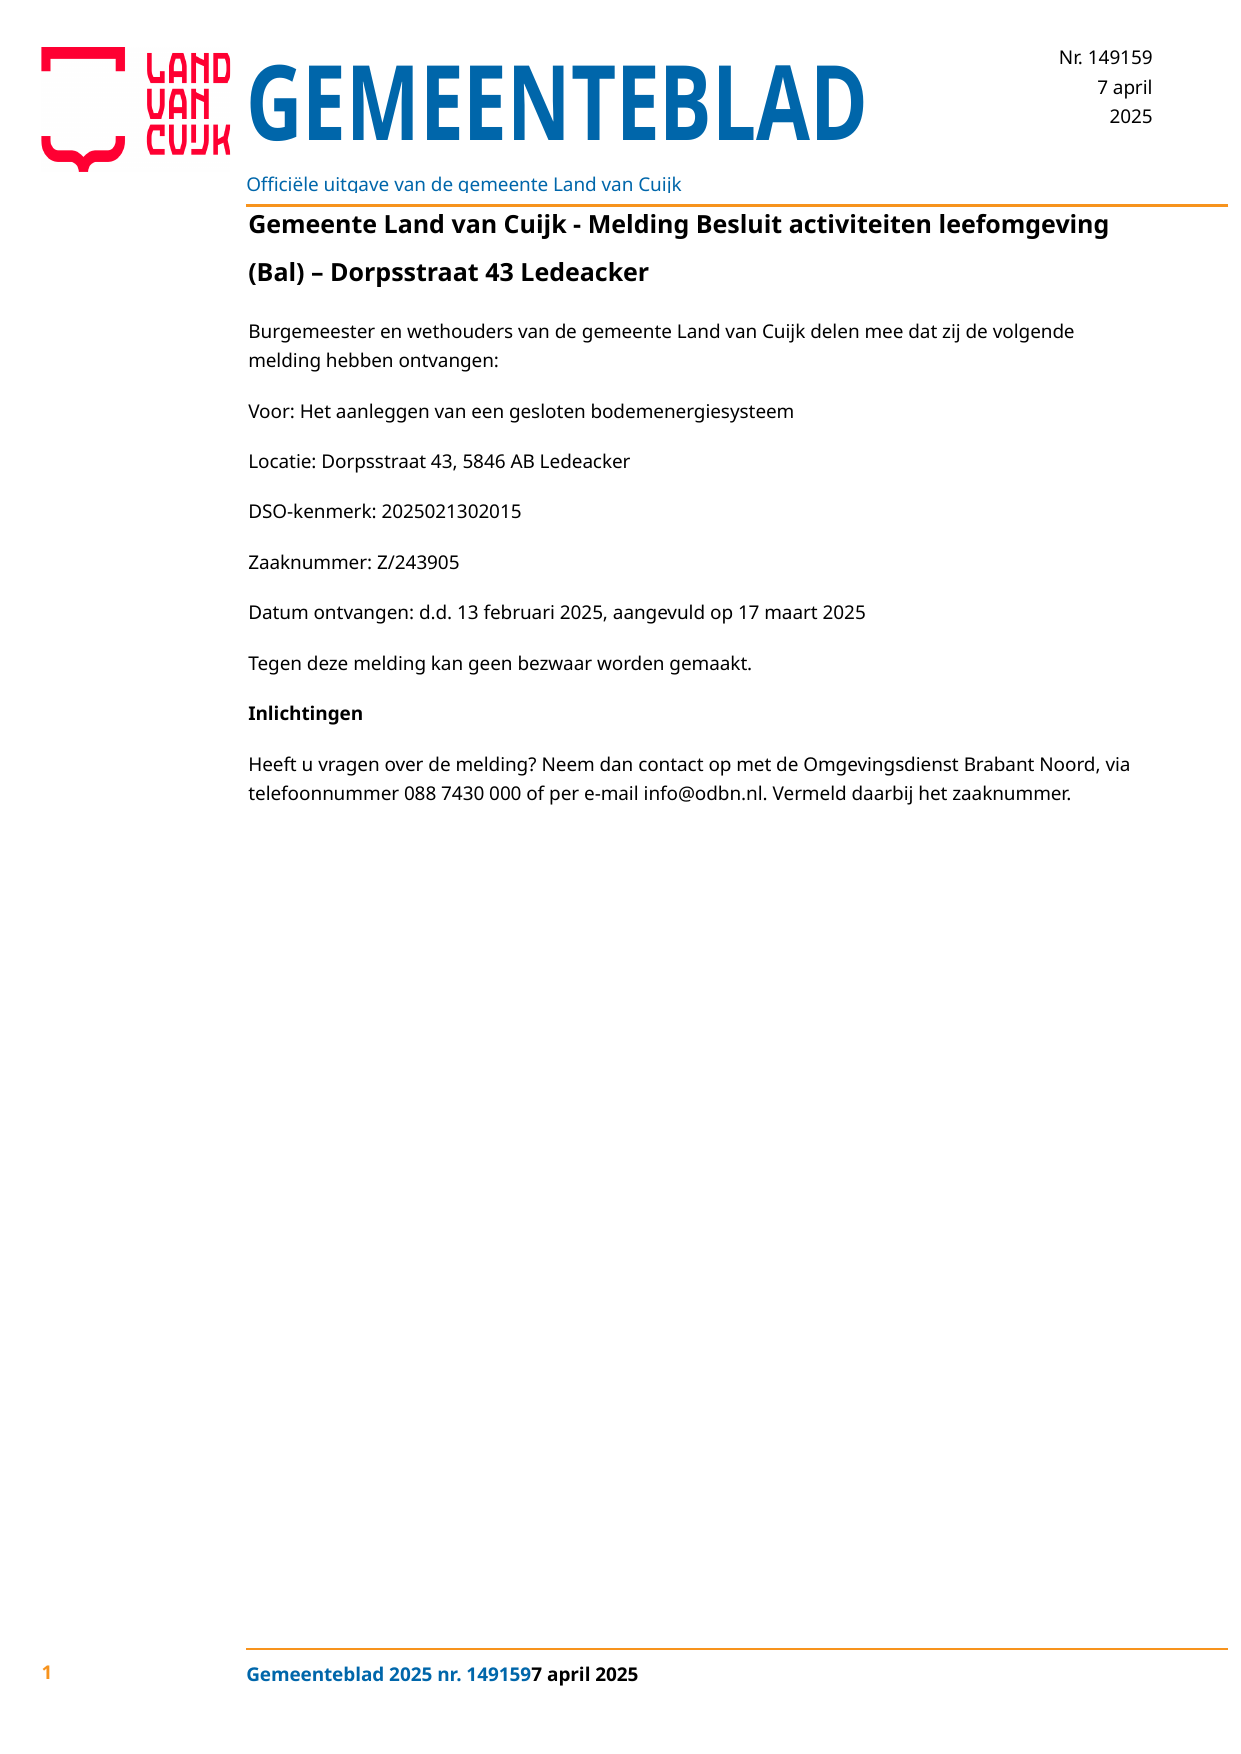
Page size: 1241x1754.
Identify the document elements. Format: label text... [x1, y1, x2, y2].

text Tegen deze melding kan geen bezwaar worden gemaakt. [248, 650, 1152, 676]
text Burgemeester en wethouders van de gemeente Land van Cuijk delen mee dat zij de volgende melding hebben ontvangen: [248, 318, 1152, 373]
text Locatie: Dorpsstraat 43, 5846 AB Ledeacker [248, 448, 1152, 474]
text Heeft u vragen over de melding? Neem dan contact op met de Omgevingsdienst Brabant Noord, via telefoonnummer 088 7430 000 of per e-mail info@odbn.nl. Vermeld daarbij het zaaknummer. [248, 751, 1152, 806]
text Zaaknummer: Z/243905 [248, 549, 1152, 575]
text Datum ontvangen: d.d. 13 februari 2025, aangevuld op 17 maart 2025 [248, 599, 1152, 625]
picture [41, 47, 231, 172]
text Voor: Het aanleggen van een gesloten bodemenergiesysteem [248, 398, 1152, 424]
text Inlichtingen [248, 700, 1152, 726]
text Gemeente Land van Cuijk - Melding Besluit activiteiten leefomgeving (Bal) – Dorpsstraat 43 Ledeacker [248, 207, 1152, 288]
text DSO-kenmerk: 2025021302015 [248, 499, 1152, 524]
